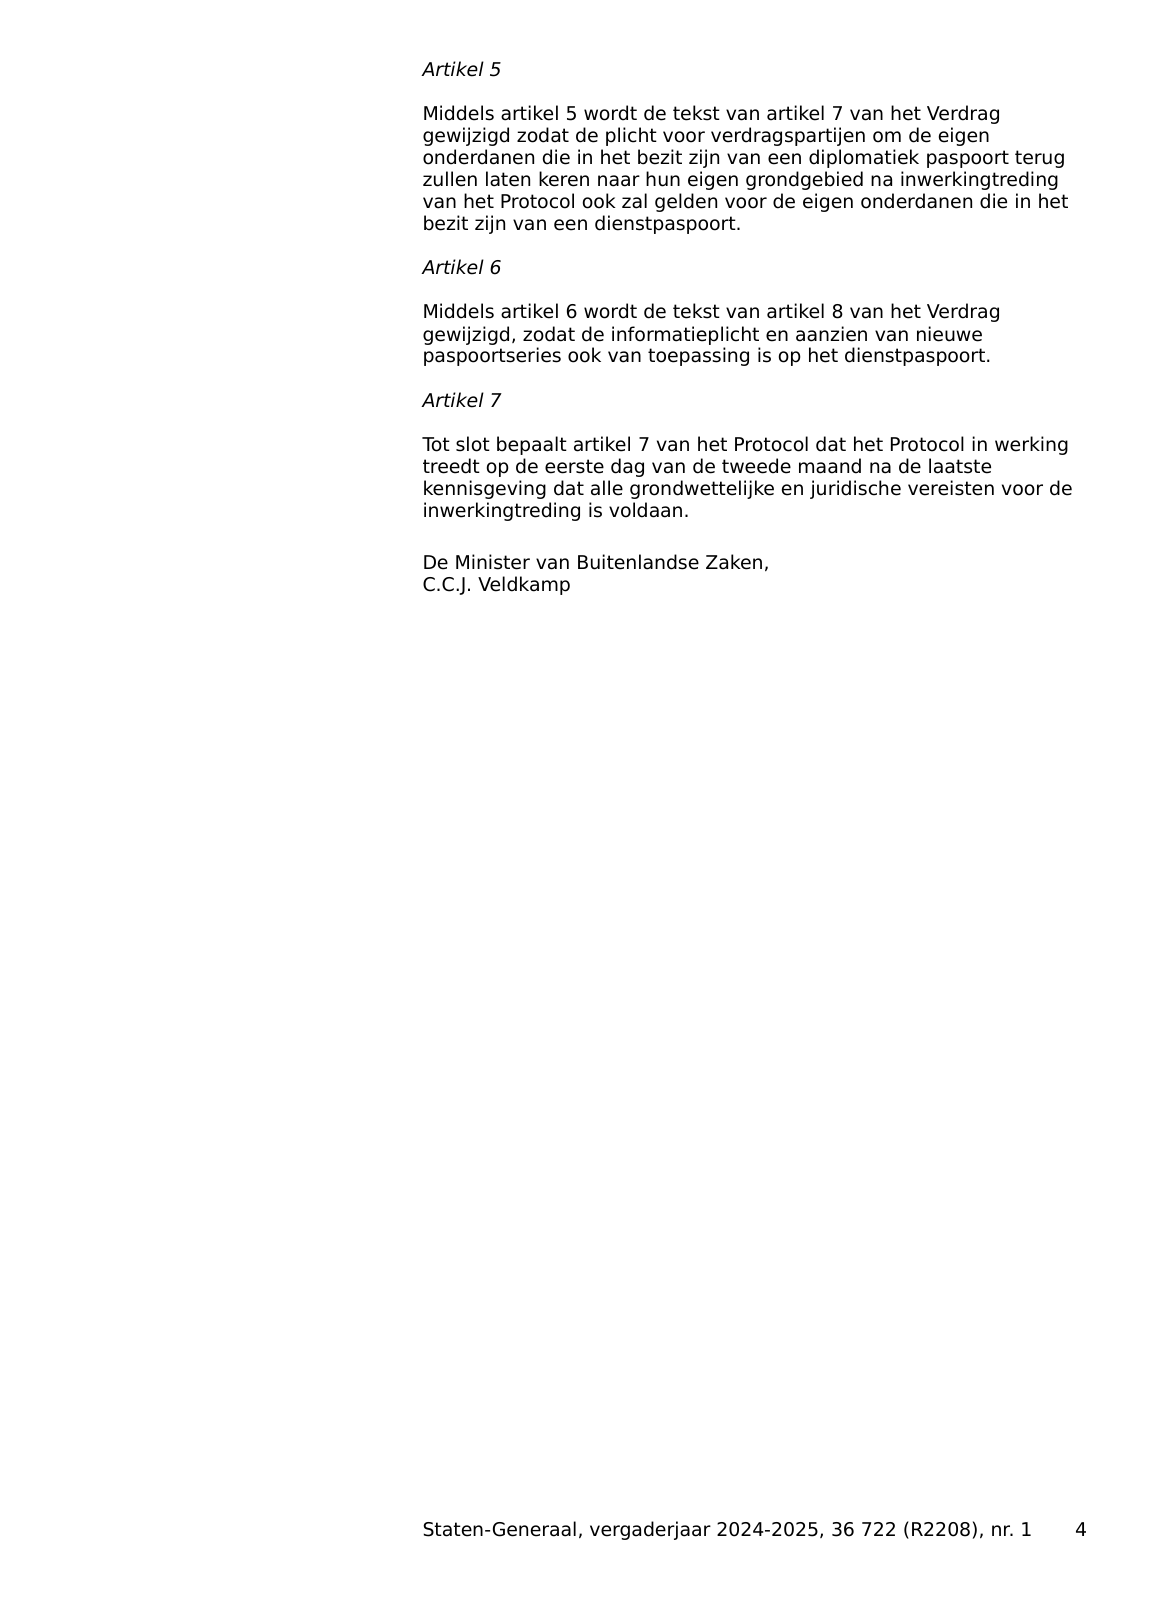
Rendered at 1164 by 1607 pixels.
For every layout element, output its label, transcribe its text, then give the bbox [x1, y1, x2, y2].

text De Minister van Buitenlandse Zaken, C.C.J. Veldkamp [422, 552, 1087, 596]
text Tot slot bepaalt artikel 7 van het Protocol dat het Protocol in werking treedt op de eerste dag van de tweede maand na de laatste kennisgeving dat alle grondwettelijke en juridische vereisten voor de inwerkingtreding is voldaan. [422, 434, 1087, 522]
text Middels artikel 6 wordt de tekst van artikel 8 van het Verdrag gewijzigd, zodat de informatieplicht en aanzien van nieuwe paspoortseries ook van toepassing is op het dienstpaspoort. [422, 301, 1087, 367]
subtitle Artikel 5 [422, 59, 1087, 81]
text Middels artikel 5 wordt de tekst van artikel 7 van het Verdrag gewijzigd zodat de plicht voor verdragspartijen om de eigen onderdanen die in het bezit zijn van een diplomatiek paspoort terug zullen laten keren naar hun eigen grondgebied na inwerkingtreding van het Protocol ook zal gelden voor de eigen onderdanen die in het bezit zijn van een dienstpaspoort. [422, 103, 1087, 235]
subtitle Artikel 7 [422, 389, 1087, 412]
subtitle Artikel 6 [422, 257, 1087, 279]
